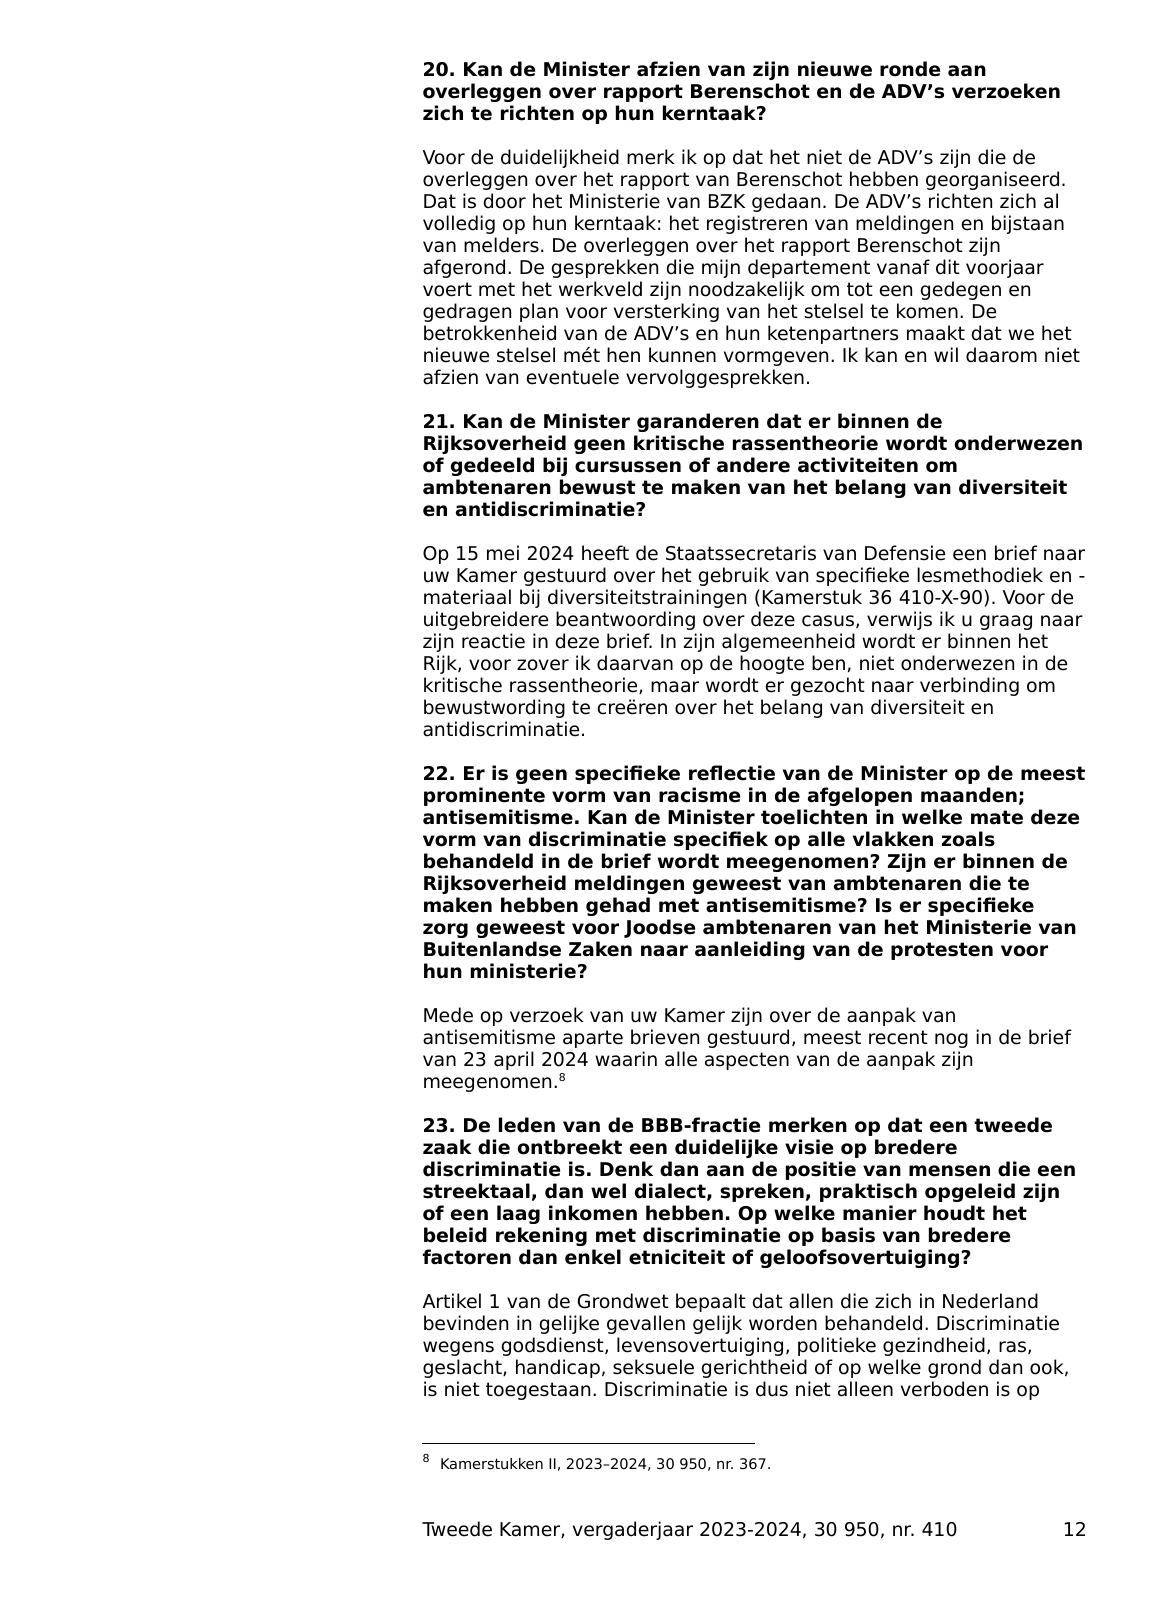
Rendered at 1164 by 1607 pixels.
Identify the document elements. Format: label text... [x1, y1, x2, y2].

text Mede op verzoek van uw Kamer zijn over de aanpak van antisemitisme aparte brieven gestuurd, meest recent nog in de brief van 23 april 2024 waarin alle aspecten van de aanpak zijn meegenomen. [422, 1005, 1087, 1093]
text 21. Kan de Minister garanderen dat er binnen de Rijksoverheid geen kritische rassentheorie wordt onderwezen of gedeeld bij cursussen of andere activiteiten om ambtenaren bewust te maken van het belang van diversiteit en antidiscriminatie? [422, 411, 1087, 521]
text 23. De leden van de BBB-fractie merken op dat een tweede zaak die ontbreekt een duidelijke visie op bredere discriminatie is. Denk dan aan de positie van mensen die een streektaal, dan wel dialect, spreken, praktisch opgeleid zijn of een laag inkomen hebben. Op welke manier houdt het beleid rekening met discriminatie op basis van bredere factoren dan enkel etniciteit of geloofsovertuiging? [422, 1115, 1087, 1269]
text 20. Kan de Minister afzien van zijn nieuwe ronde aan overleggen over rapport Berenschot en de ADV’s verzoeken zich te richten op hun kerntaak? [422, 59, 1087, 125]
text Voor de duidelijkheid merk ik op dat het niet de ADV’s zijn die de overleggen over het rapport van Berenschot hebben georganiseerd. Dat is door het Ministerie van BZK gedaan. De ADV’s richten zich al volledig op hun kerntaak: het registreren van meldingen en bijstaan van melders. De overleggen over het rapport Berenschot zijn afgerond. De gesprekken die mijn departement vanaf dit voorjaar voert met het werkveld zijn noodzakelijk om tot een gedegen en gedragen plan voor versterking van het stelsel te komen. De betrokkenheid van de ADV’s en hun ketenpartners maakt dat we het nieuwe stelsel mét hen kunnen vormgeven. Ik kan en wil daarom niet afzien van eventuele vervolggesprekken. [422, 147, 1087, 389]
text 22. Er is geen specifieke reflectie van de Minister op de meest prominente vorm van racisme in de afgelopen maanden; antisemitisme. Kan de Minister toelichten in welke mate deze vorm van discriminatie specifiek op alle vlakken zoals behandeld in de brief wordt meegenomen? Zijn er binnen de Rijksoverheid meldingen geweest van ambtenaren die te maken hebben gehad met antisemitisme? Is er specifieke zorg geweest voor Joodse ambtenaren van het Ministerie van Buitenlandse Zaken naar aanleiding van de protesten voor hun ministerie? [422, 763, 1087, 983]
text Kamerstukken II, 2023–2024, 30 950, nr. 367. [422, 1452, 1087, 1474]
text Op 15 mei 2024 heeft de Staatssecretaris van Defensie een brief naar uw Kamer gestuurd over het gebruik van specifieke lesmethodiek en -materiaal bij diversiteitstrainingen (Kamerstuk 36 410-X-90). Voor de uitgebreidere beantwoording over deze casus, verwijs ik u graag naar zijn reactie in deze brief. In zijn algemeenheid wordt er binnen het Rijk, voor zover ik daarvan op de hoogte ben, niet onderwezen in de kritische rassentheorie, maar wordt er gezocht naar verbinding om bewustwording te creëren over het belang van diversiteit en antidiscriminatie. [422, 543, 1087, 741]
text Artikel 1 van de Grondwet bepaalt dat allen die zich in Nederland bevinden in gelijke gevallen gelijk worden behandeld. Discriminatie wegens godsdienst, levensovertuiging, politieke gezindheid, ras, geslacht, handicap, seksuele gerichtheid of op welke grond dan ook, is niet toegestaan. Discriminatie is dus niet alleen verboden is op [422, 1291, 1087, 1401]
